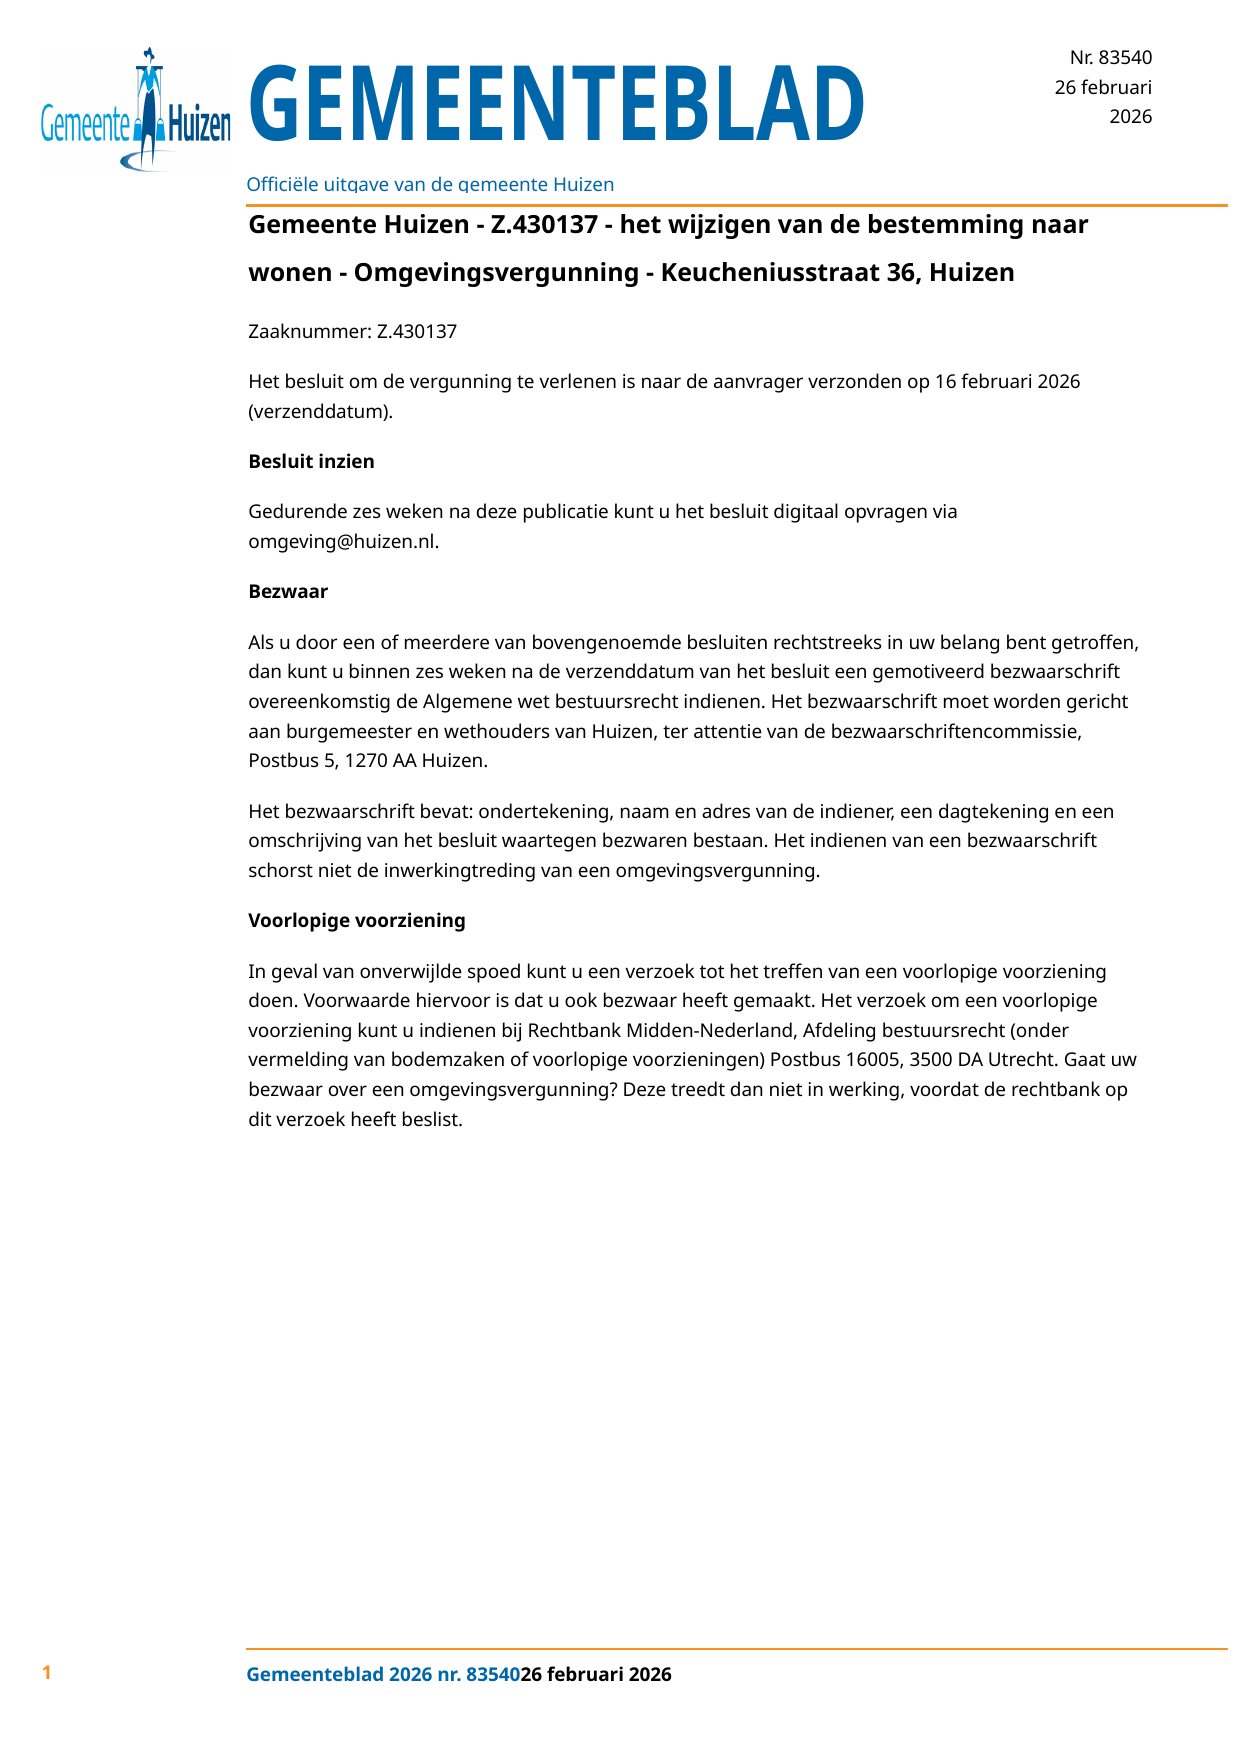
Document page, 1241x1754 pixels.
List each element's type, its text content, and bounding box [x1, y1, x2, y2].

picture [41, 47, 231, 172]
text Het bezwaarschrift bevat: ondertekening, naam en adres van de indiener, een dagtekening en een omschrijving van het besluit waartegen bezwaren bestaan. Het indienen van een bezwaarschrift schorst niet de inwerkingtreding van een omgevingsvergunning. [248, 798, 1152, 883]
text Gedurende zes weken na deze publicatie kunt u het besluit digitaal opvragen via omgeving@huizen.nl. [248, 499, 1152, 554]
text In geval van onverwijlde spoed kunt u een verzoek tot het treffen van een voorlopige voorziening doen. Voorwaarde hiervoor is dat u ook bezwaar heeft gemaakt. Het verzoek om een voorlopige voorziening kunt u indienen bij Rechtbank Midden-Nederland, Afdeling bestuursrecht (onder vermelding van bodemzaken of voorlopige voorzieningen) Postbus 16005, 3500 DA Utrecht. Gaat uw bezwaar over een omgevingsvergunning? Deze treedt dan niet in werking, voordat de rechtbank op dit verzoek heeft beslist. [248, 958, 1152, 1132]
text Besluit inzien [248, 448, 1152, 474]
text Als u door een of meerdere van bovengenoemde besluiten rechtstreeks in uw belang bent getroffen, dan kunt u binnen zes weken na de verzenddatum van het besluit een gemotiveerd bezwaarschrift overeenkomstig de Algemene wet bestuursrecht indienen. Het bezwaarschrift moet worden gericht aan burgemeester en wethouders van Huizen, ter attentie van de bezwaarschriftencommissie, Postbus 5, 1270 AA Huizen. [248, 629, 1152, 773]
text Gemeente Huizen - Z.430137 - het wijzigen van de bestemming naar wonen - Omgevingsvergunning - Keucheniusstraat 36, Huizen [248, 207, 1152, 288]
text Bezwaar [248, 579, 1152, 604]
text Het besluit om de vergunning te verlenen is naar de aanvrager verzonden op 16 februari 2026 (verzenddatum). [248, 368, 1152, 424]
text Voorlopige voorziening [248, 907, 1152, 933]
text Zaaknummer: Z.430137 [248, 318, 1152, 344]
